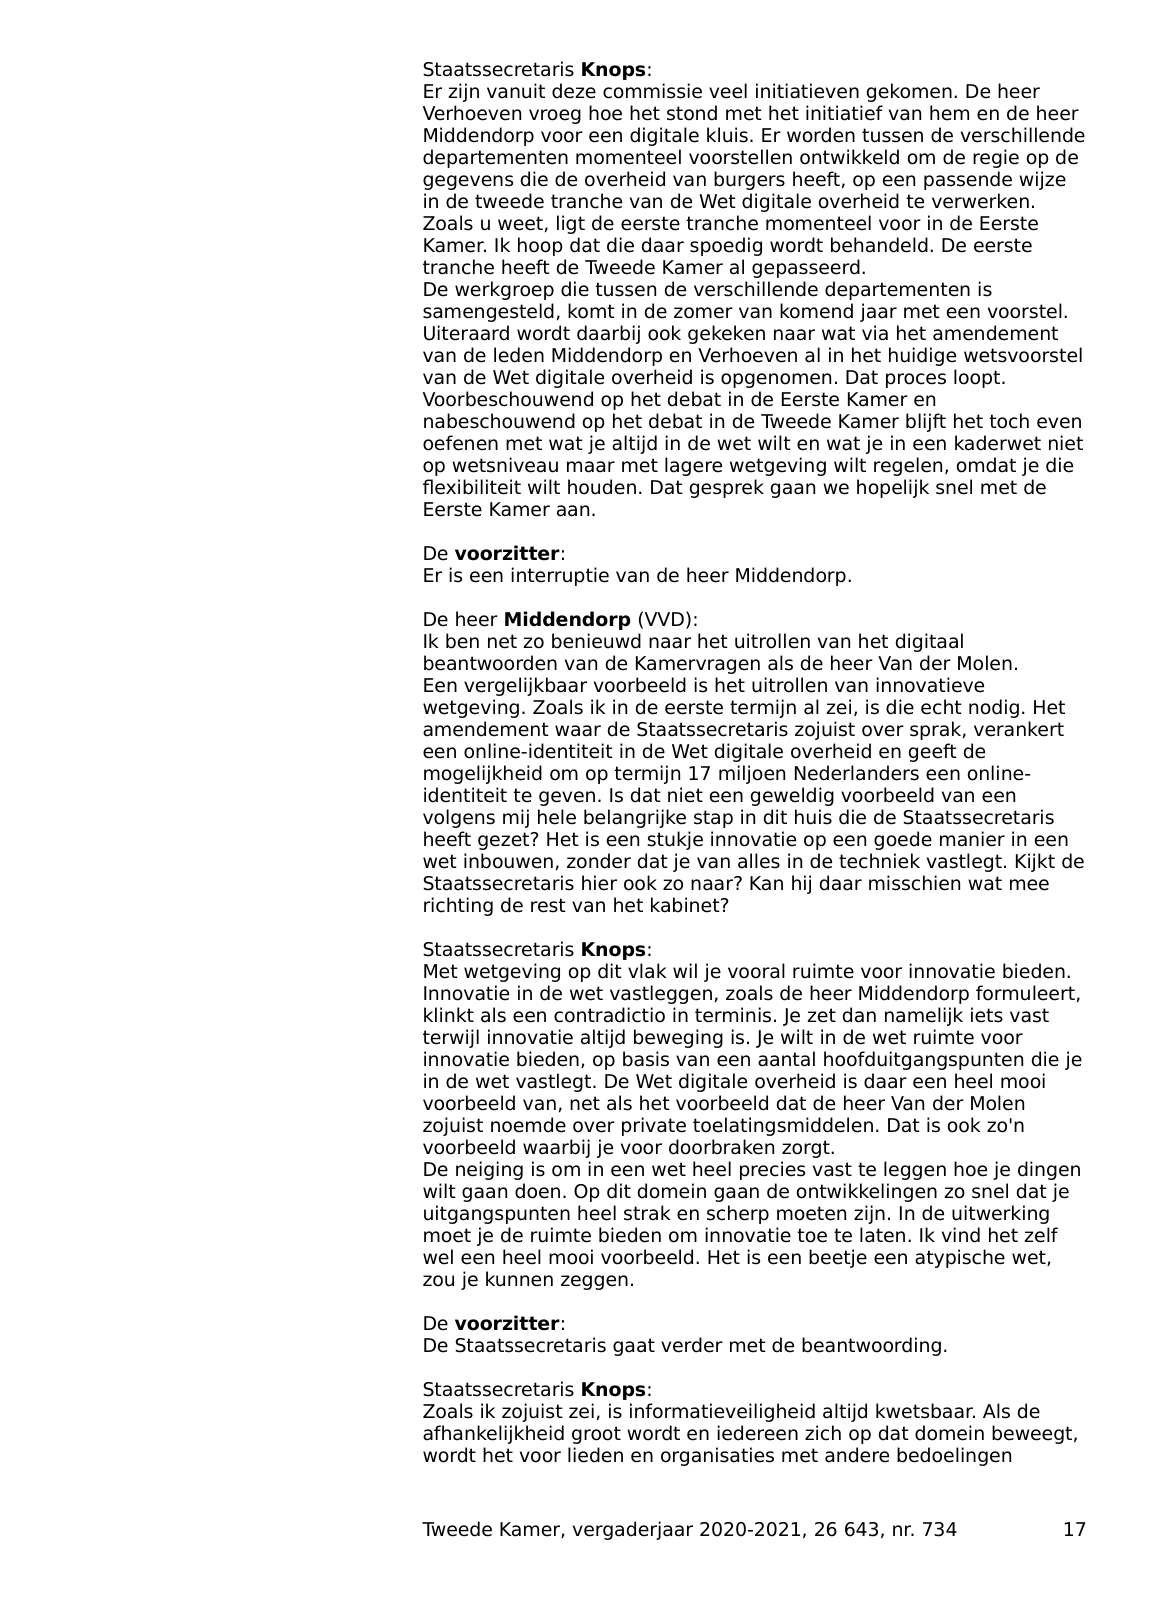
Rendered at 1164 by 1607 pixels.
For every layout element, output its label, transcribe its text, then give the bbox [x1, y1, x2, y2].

text De neiging is om in een wet heel precies vast te leggen hoe je dingen wilt gaan doen. Op dit domein gaan de ontwikkelingen zo snel dat je uitgangspunten heel strak en scherp moeten zijn. In de uitwerking moet je de ruimte bieden om innovatie toe te laten. Ik vind het zelf wel een heel mooi voorbeeld. Het is een beetje een atypische wet, zou je kunnen zeggen. [422, 1159, 1087, 1291]
text De Staatssecretaris gaat verder met de beantwoording. [422, 1335, 1087, 1357]
text Er zijn vanuit deze commissie veel initiatieven gekomen. De heer Verhoeven vroeg hoe het stond met het initiatief van hem en de heer Middendorp voor een digitale kluis. Er worden tussen de verschillende departementen momenteel voorstellen ontwikkeld om de regie op de gegevens die de overheid van burgers heeft, op een passende wijze in de tweede tranche van de Wet digitale overheid te verwerken. Zoals u weet, ligt de eerste tranche momenteel voor in de Eerste Kamer. Ik hoop dat die daar spoedig wordt behandeld. De eerste tranche heeft de Tweede Kamer al gepasseerd. [422, 81, 1087, 279]
text Met wetgeving op dit vlak wil je vooral ruimte voor innovatie bieden. Innovatie in de wet vastleggen, zoals de heer Middendorp formuleert, klinkt als een contradictio in terminis. Je zet dan namelijk iets vast terwijl innovatie altijd beweging is. Je wilt in de wet ruimte voor innovatie bieden, op basis van een aantal hoofduitgangspunten die je in de wet vastlegt. De Wet digitale overheid is daar een heel mooi voorbeeld van, net als het voorbeeld dat de heer Van der Molen zojuist noemde over private toelatingsmiddelen. Dat is ook zo'n voorbeeld waarbij je voor doorbraken zorgt. [422, 961, 1087, 1159]
text Een vergelijkbaar voorbeeld is het uitrollen van innovatieve wetgeving. Zoals ik in de eerste termijn al zei, is die echt nodig. Het amendement waar de Staatssecretaris zojuist over sprak, verankert een online-identiteit in de Wet digitale overheid en geeft de mogelijkheid om op termijn 17 miljoen Nederlanders een online-identiteit te geven. Is dat niet een geweldig voorbeeld van een volgens mij hele belangrijke stap in dit huis die de Staatssecretaris heeft gezet? Het is een stukje innovatie op een goede manier in een wet inbouwen, zonder dat je van alles in de techniek vastlegt. Kijkt de Staatssecretaris hier ook zo naar? Kan hij daar misschien wat mee richting de rest van het kabinet? [422, 675, 1087, 917]
text Er is een interruptie van de heer Middendorp. [422, 565, 1087, 587]
text De werkgroep die tussen de verschillende departementen is samengesteld, komt in de zomer van komend jaar met een voorstel. Uiteraard wordt daarbij ook gekeken naar wat via het amendement van de leden Middendorp en Verhoeven al in het huidige wetsvoorstel van de Wet digitale overheid is opgenomen. Dat proces loopt. [422, 279, 1087, 389]
text De heer Middendorp (VVD): [422, 609, 1087, 631]
text Staatssecretaris Knops: [422, 1379, 1087, 1401]
text Ik ben net zo benieuwd naar het uitrollen van het digitaal beantwoorden van de Kamervragen als de heer Van der Molen. [422, 631, 1087, 675]
text Zoals ik zojuist zei, is informatieveiligheid altijd kwetsbaar. Als de afhankelijkheid groot wordt en iedereen zich op dat domein beweegt, wordt het voor lieden en organisaties met andere bedoelingen [422, 1401, 1087, 1467]
text De voorzitter: [422, 1313, 1087, 1335]
text Staatssecretaris Knops: [422, 59, 1087, 81]
text Staatssecretaris Knops: [422, 939, 1087, 961]
text Voorbeschouwend op het debat in de Eerste Kamer en nabeschouwend op het debat in de Tweede Kamer blijft het toch even oefenen met wat je altijd in de wet wilt en wat je in een kaderwet niet op wetsniveau maar met lagere wetgeving wilt regelen, omdat je die flexibiliteit wilt houden. Dat gesprek gaan we hopelijk snel met de Eerste Kamer aan. [422, 389, 1087, 521]
text De voorzitter: [422, 543, 1087, 565]
